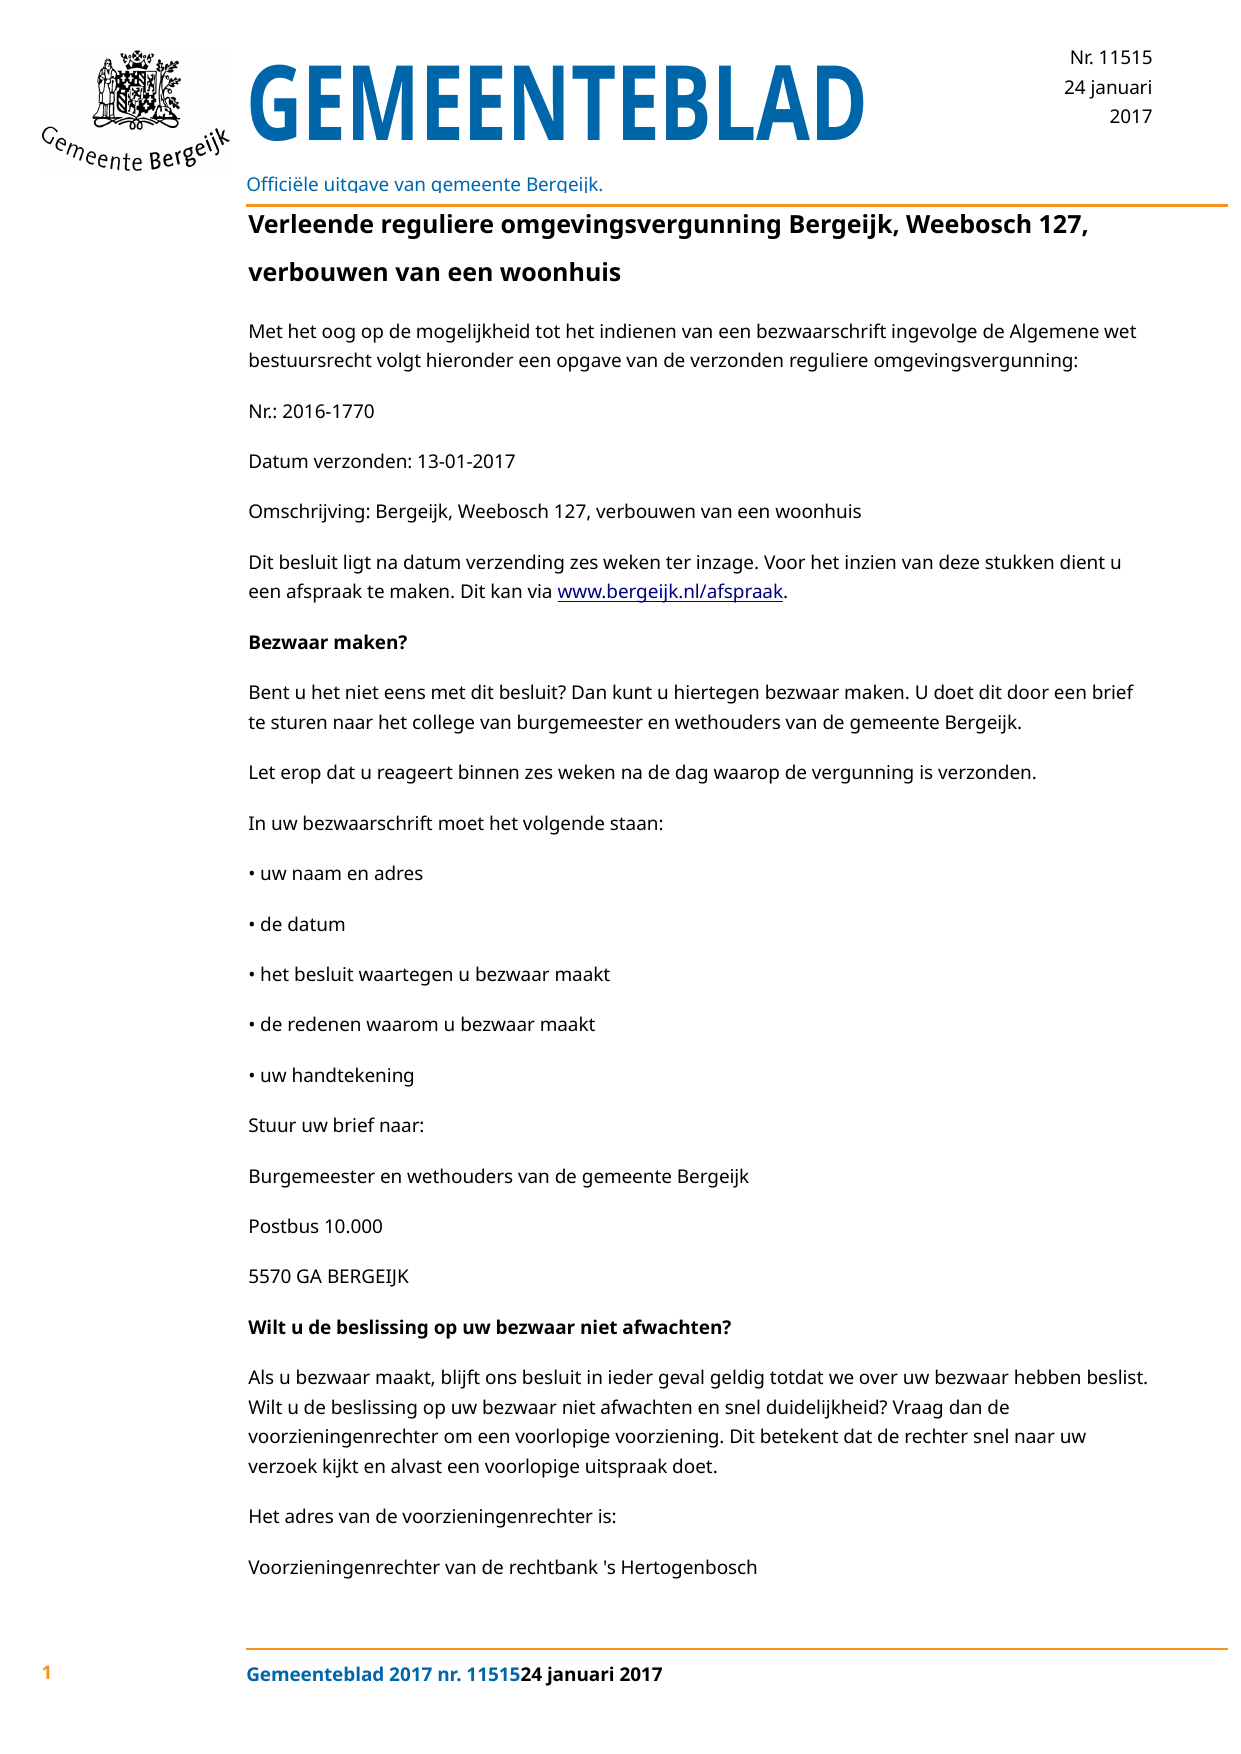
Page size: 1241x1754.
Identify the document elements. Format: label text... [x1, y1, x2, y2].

text Voorzieningenrechter van de rechtbank 's Hertogenbosch [248, 1554, 1152, 1580]
text • de redenen waarom u bezwaar maakt [248, 1012, 1152, 1037]
text • de datum [248, 911, 1152, 937]
text Omschrijving: Bergeijk, Weebosch 127, verbouwen van een woonhuis [248, 499, 1152, 524]
text Wilt u de beslissing op uw bezwaar niet afwachten? [248, 1314, 1152, 1340]
text Het adres van de voorzieningenrechter is: [248, 1504, 1152, 1529]
text Verleende reguliere omgevingsvergunning Bergeijk, Weebosch 127, verbouwen van een woonhuis [248, 207, 1152, 288]
text Bezwaar maken? [248, 629, 1152, 655]
text • uw handtekening [248, 1062, 1152, 1088]
text Postbus 10.000 [248, 1213, 1152, 1239]
text • uw naam en adres [248, 860, 1152, 886]
text Datum verzonden: 13-01-2017 [248, 448, 1152, 474]
text Let erop dat u reageert binnen zes weken na de dag waarop de vergunning is verzonden. [248, 759, 1152, 785]
text Dit besluit ligt na datum verzending zes weken ter inzage. Voor het inzien van deze stukken dient u een afspraak te maken. Dit kan via www.bergeijk.nl/afspraak. [248, 549, 1152, 604]
text Met het oog op de mogelijkheid tot het indienen van een bezwaarschrift ingevolge de Algemene wet bestuursrecht volgt hieronder een opgave van de verzonden reguliere omgevingsvergunning: [248, 318, 1152, 373]
text In uw bezwaarschrift moet het volgende staan: [248, 810, 1152, 836]
text Stuur uw brief naar: [248, 1112, 1152, 1138]
text Burgemeester en wethouders van de gemeente Bergeijk [248, 1163, 1152, 1189]
text Bent u het niet eens met dit besluit? Dan kunt u hiertegen bezwaar maken. U doet dit door een brief te sturen naar het college van burgemeester en wethouders van de gemeente Bergeijk. [248, 679, 1152, 735]
text • het besluit waartegen u bezwaar maakt [248, 961, 1152, 987]
text Als u bezwaar maakt, blijft ons besluit in ieder geval geldig totdat we over uw bezwaar hebben beslist. Wilt u de beslissing op uw bezwaar niet afwachten en snel duidelijkheid? Vraag dan de voorzieningenrechter om een voorlopige voorziening. Dit betekent dat de rechter snel naar uw verzoek kijkt en alvast een voorlopige uitspraak doet. [248, 1364, 1152, 1479]
picture [41, 47, 231, 172]
text Nr.: 2016-1770 [248, 398, 1152, 424]
text 5570 GA BERGEIJK [248, 1264, 1152, 1289]
